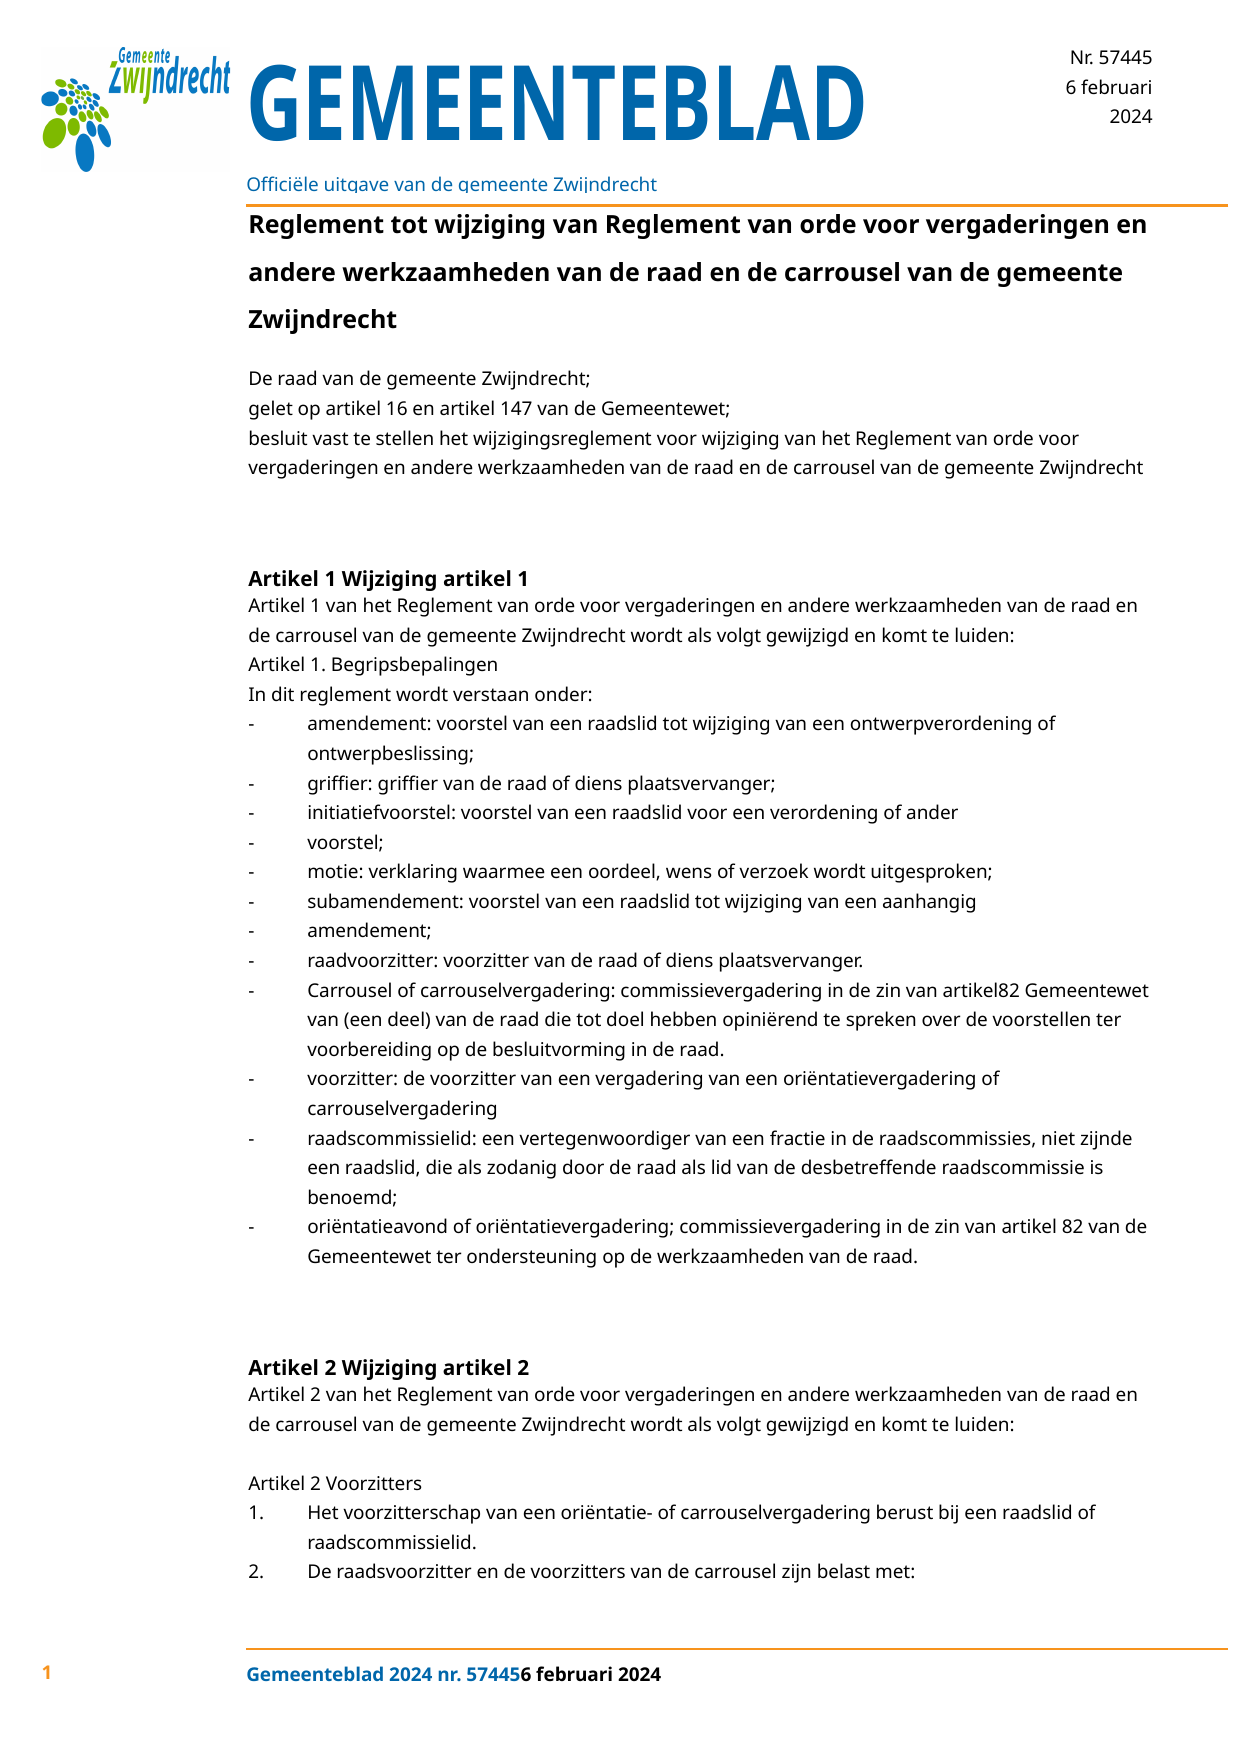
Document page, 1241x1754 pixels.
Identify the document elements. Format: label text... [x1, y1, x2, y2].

picture [41, 47, 231, 172]
list initiatiefvoorstel: voorstel van een raadslid voor een verordening of ander [248, 799, 1152, 825]
text In dit reglement wordt verstaan onder: [248, 681, 1152, 707]
text Artikel 1 van het Reglement van orde voor vergaderingen en andere werkzaamheden van de raad en de carrousel van de gemeente Zwijndrecht wordt als volgt gewijzigd en komt te luiden: [248, 592, 1152, 648]
list subamendement: voorstel van een raadslid tot wijziging van een aanhangig [248, 888, 1152, 914]
text Reglement tot wijziging van Reglement van orde voor vergaderingen en andere werkzaamheden van de raad en de carrousel van de gemeente Zwijndrecht [248, 207, 1152, 336]
text gelet op artikel 16 en artikel 147 van de Gemeentewet; [248, 395, 1152, 421]
list Carrousel of carrouselvergadering: commissievergadering in de zin van artikel82 Gemeentewet van (een deel) van de raad die tot doel hebben opiniërend te spreken over de voorstellen ter voorbereiding op de besluitvorming in de raad. [248, 977, 1152, 1062]
text besluit vast te stellen het wijzigingsreglement voor wijziging van het Reglement van orde voor vergaderingen en andere werkzaamheden van de raad en de carrousel van de gemeente Zwijndrecht [248, 425, 1152, 480]
list griffier: griffier van de raad of diens plaatsvervanger; [248, 770, 1152, 796]
text Artikel 2 Wijziging artikel 2 [248, 1353, 1152, 1381]
list amendement; [248, 918, 1152, 943]
text De raad van de gemeente Zwijndrecht; [248, 366, 1152, 391]
list De raadsvoorzitter en de voorzitters van de carrousel zijn belast met: [248, 1559, 1152, 1584]
text Artikel 2 Voorzitters [248, 1470, 1152, 1496]
list voorzitter: de voorzitter van een vergadering van een oriëntatievergadering of carrouselvergadering [248, 1066, 1152, 1121]
list oriëntatieavond of oriëntatievergadering; commissievergadering in de zin van artikel 82 van de Gemeentewet ter ondersteuning op de werkzaamheden van de raad. [248, 1213, 1152, 1269]
list raadvoorzitter: voorzitter van de raad of diens plaatsvervanger. [248, 947, 1152, 973]
text Artikel 2 van het Reglement van orde voor vergaderingen en andere werkzaamheden van de raad en de carrousel van de gemeente Zwijndrecht wordt als volgt gewijzigd en komt te luiden: [248, 1381, 1152, 1436]
list raadscommissielid: een vertegenwoordiger van een fractie in de raadscommissies, niet zijnde een raadslid, die als zodanig door de raad als lid van de desbetreffende raadscommissie is benoemd; [248, 1125, 1152, 1210]
text Artikel 1. Begripsbepalingen [248, 651, 1152, 677]
list amendement: voorstel van een raadslid tot wijziging van een ontwerpverordening of ontwerpbeslissing; [248, 711, 1152, 766]
list Het voorzitterschap van een oriëntatie- of carrouselvergadering berust bij een raadslid of raadscommissielid. [248, 1499, 1152, 1555]
list voorstel; [248, 829, 1152, 855]
list motie: verklaring waarmee een oordeel, wens of verzoek wordt uitgesproken; [248, 858, 1152, 884]
text Artikel 1 Wijziging artikel 1 [248, 564, 1152, 592]
